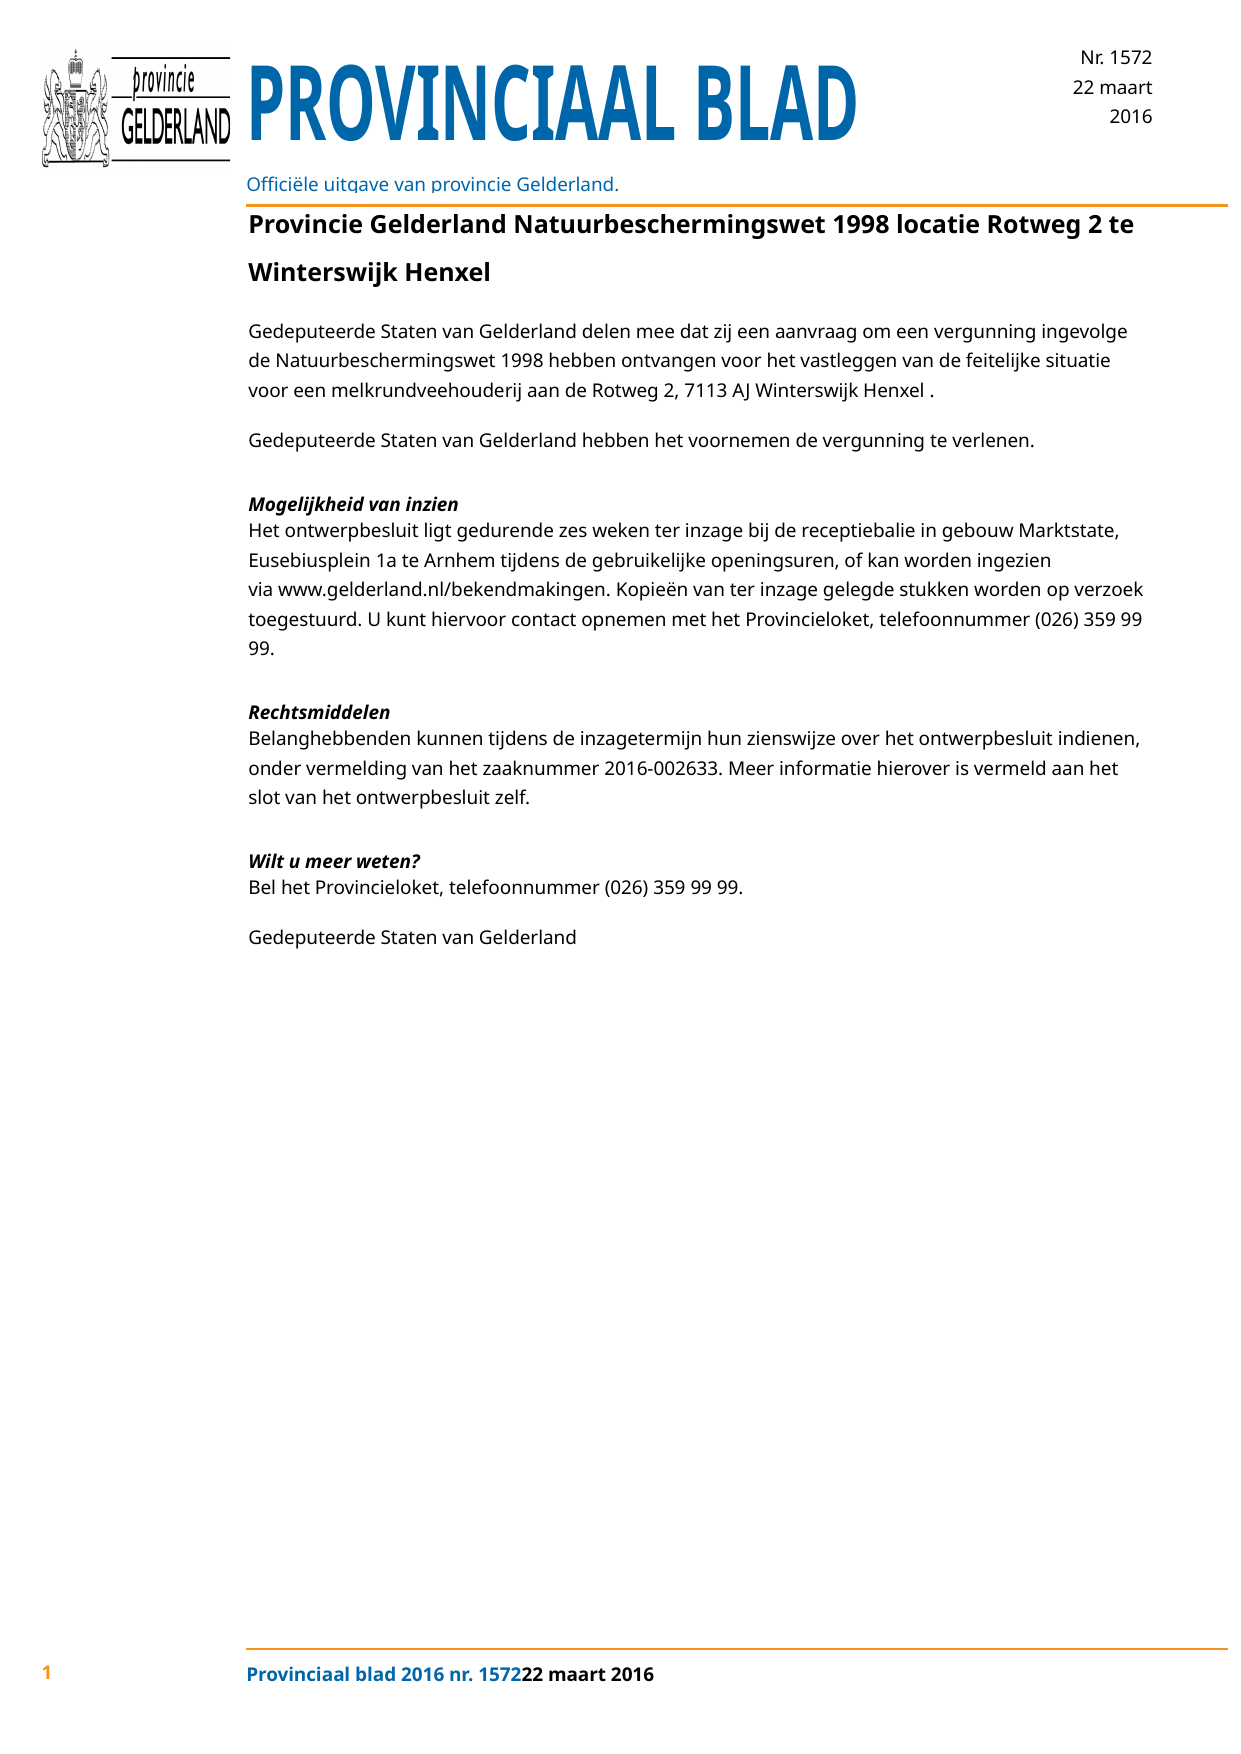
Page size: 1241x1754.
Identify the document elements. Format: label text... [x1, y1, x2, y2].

text Rechtsmiddelen [248, 699, 1152, 725]
text Provincie Gelderland Natuurbeschermingswet 1998 locatie Rotweg 2 te Winterswijk Henxel [248, 207, 1152, 288]
text Het ontwerpbesluit ligt gedurende zes weken ter inzage bij de receptiebalie in gebouw Marktstate, Eusebiusplein 1a te Arnhem tijdens de gebruikelijke openingsuren, of kan worden ingezien via www.gelderland.nl/bekendmakingen. Kopieën van ter inzage gelegde stukken worden op verzoek toegestuurd. U kunt hiervoor contact opnemen met het Provincieloket, telefoonnummer (026) 359 99 99. [248, 517, 1152, 661]
text Bel het Provincieloket, telefoonnummer (026) 359 99 99. [248, 874, 1152, 900]
text Gedeputeerde Staten van Gelderland delen mee dat zij een aanvraag om een vergunning ingevolge de Natuurbeschermingswet 1998 hebben ontvangen voor het vastleggen van de feitelijke situatie voor een melkrundveehouderij aan de Rotweg 2, 7113 AJ Winterswijk Henxel . [248, 318, 1152, 403]
text Wilt u meer weten? [248, 848, 1152, 874]
text Gedeputeerde Staten van Gelderland hebben het voornemen de vergunning te verlenen. [248, 427, 1152, 453]
text Gedeputeerde Staten van Gelderland [248, 924, 1152, 950]
text Belanghebbenden kunnen tijdens de inzagetermijn hun zienswijze over het ontwerpbesluit indienen, onder vermelding van het zaaknummer 2016-002633. Meer informatie hierover is vermeld aan het slot van het ontwerpbesluit zelf. [248, 725, 1152, 810]
text Mogelijkheid van inzien [248, 491, 1152, 517]
picture [41, 47, 231, 172]
